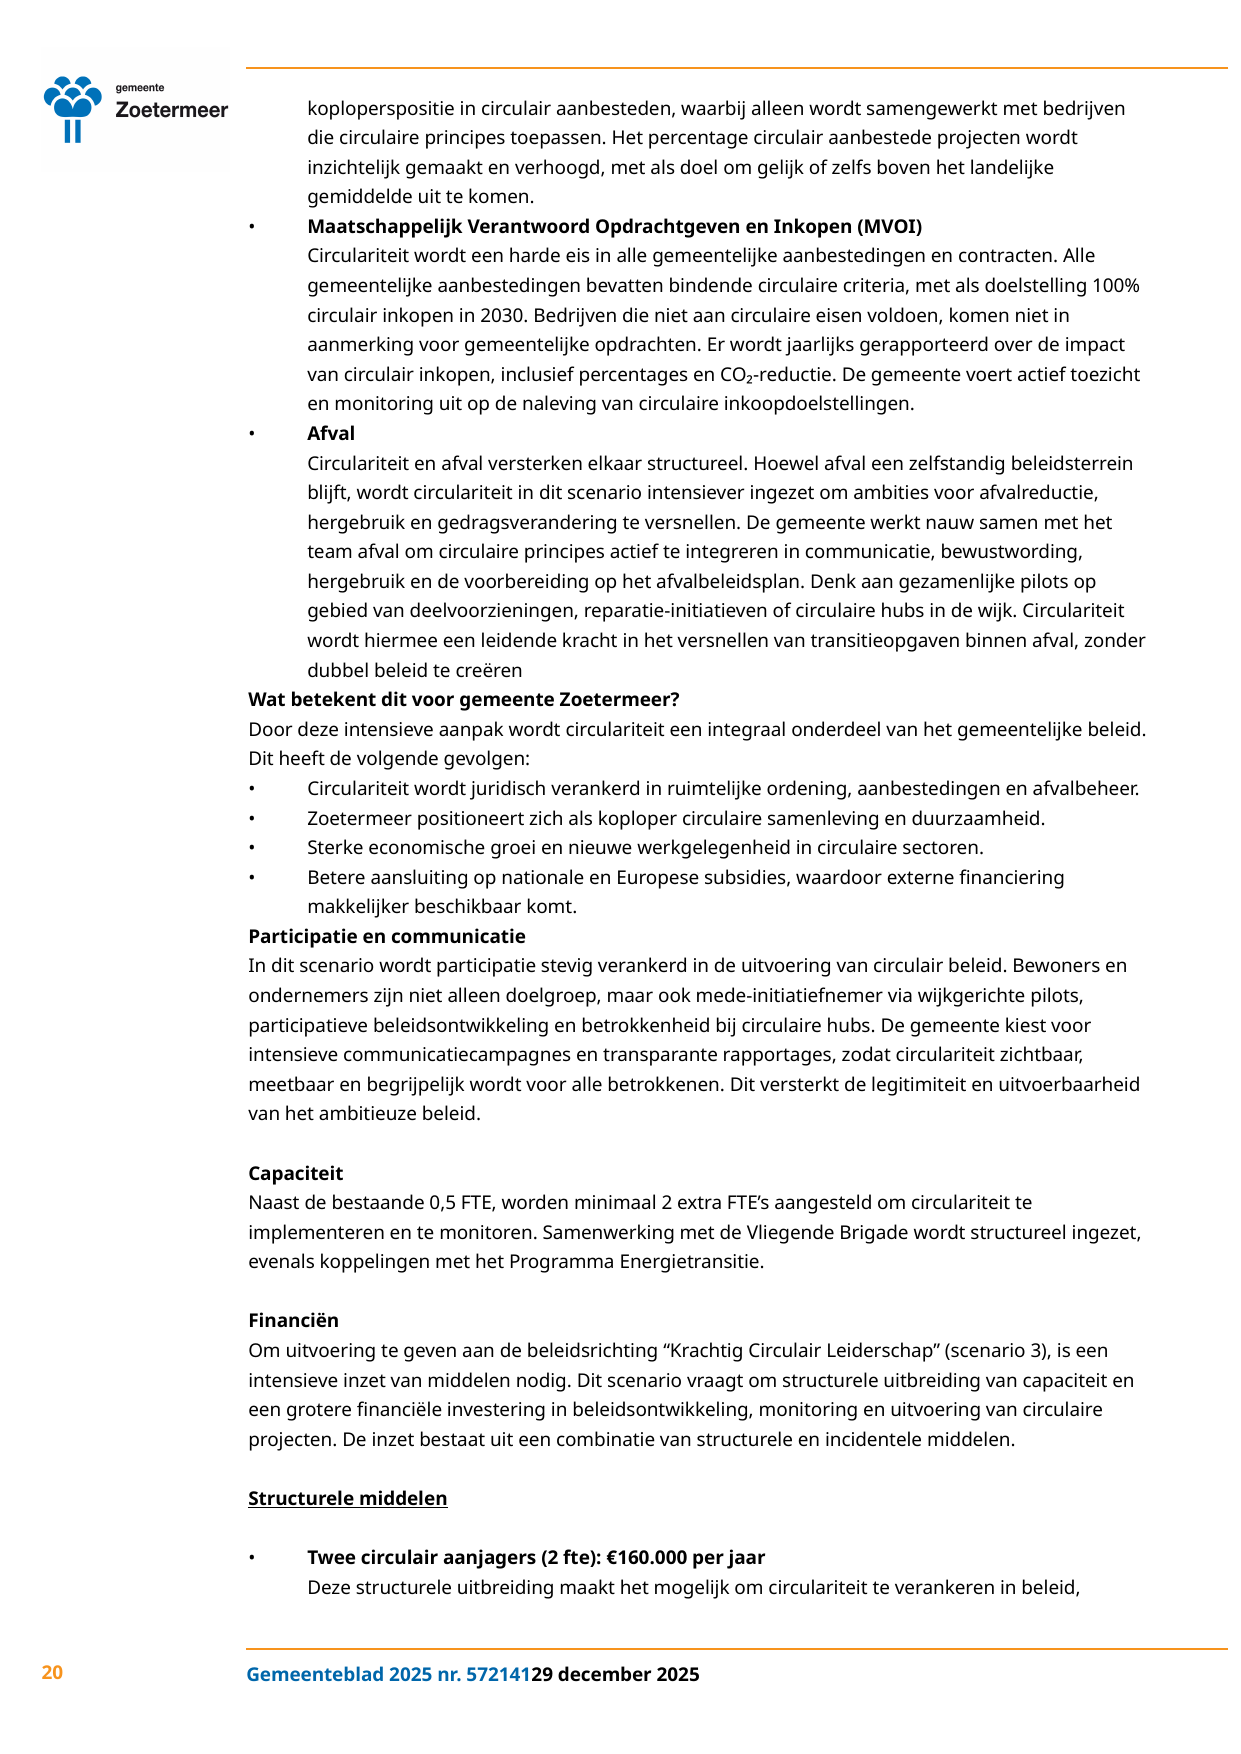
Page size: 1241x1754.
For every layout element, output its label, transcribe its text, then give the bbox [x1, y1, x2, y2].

text Financiën [248, 1308, 1152, 1333]
text Wat betekent dit voor gemeente Zoetermeer? [248, 686, 1152, 712]
list Deze structurele uitbreiding maakt het mogelijk om circulariteit te verankeren in beleid, [248, 1574, 1152, 1600]
list Circulariteit wordt een harde eis in alle gemeentelijke aanbestedingen en contracten. Alle gemeentelijke aanbestedingen bevatten bindende circulaire criteria, met als doelstelling 100% circulair inkopen in 2030. Bedrijven die niet aan circulaire eisen voldoen, komen niet in aanmerking voor gemeentelijke opdrachten. Er wordt jaarlijks gerapporteerd over de impact van circulair inkopen, inclusief percentages en CO₂-reductie. De gemeente voert actief toezicht en monitoring uit op de naleving van circulaire inkoopdoelstellingen. [248, 243, 1152, 416]
list Maatschappelijk Verantwoord Opdrachtgeven en Inkopen (MVOI) [248, 213, 1152, 239]
list Circulariteit en afval versterken elkaar structureel. Hoewel afval een zelfstandig beleidsterrein blijft, wordt circulariteit in dit scenario intensiever ingezet om ambities voor afvalreductie, hergebruik en gedragsverandering te versnellen. De gemeente werkt nauw samen met het team afval om circulaire principes actief te integreren in communicatie, bewustwording, hergebruik en de voorbereiding op het afvalbeleidsplan. Denk aan gezamenlijke pilots op gebied van deelvoorzieningen, reparatie-initiatieven of circulaire hubs in de wijk. Circulariteit wordt hiermee een leidende kracht in het versnellen van transitieopgaven binnen afval, zonder dubbel beleid te creëren [248, 450, 1152, 683]
list Afval [248, 420, 1152, 446]
text Participatie en communicatie [248, 923, 1152, 949]
text In dit scenario wordt participatie stevig verankerd in de uitvoering van circulair beleid. Bewoners en ondernemers zijn niet alleen doelgroep, maar ook mede-initiatiefnemer via wijkgerichte pilots, participatieve beleidsontwikkeling en betrokkenheid bij circulaire hubs. De gemeente kiest voor intensieve communicatiecampagnes en transparante rapportages, zodat circulariteit zichtbaar, meetbaar en begrijpelijk wordt voor alle betrokkenen. Dit versterkt de legitimiteit en uitvoerbaarheid van het ambitieuze beleid. [248, 953, 1152, 1126]
text Structurele middelen [248, 1485, 1152, 1511]
text Om uitvoering te geven aan de beleidsrichting “Krachtig Circulair Leiderschap” (scenario 3), is een intensieve inzet van middelen nodig. Dit scenario vraagt om structurele uitbreiding van capaciteit en een grotere financiële investering in beleidsontwikkeling, monitoring en uitvoering van circulaire projecten. De inzet bestaat uit een combinatie van structurele en incidentele middelen. [248, 1337, 1152, 1452]
picture [41, 47, 231, 172]
list Zoetermeer positioneert zich als koploper circulaire samenleving en duurzaamheid. [248, 805, 1152, 831]
list Twee circulair aanjagers (2 fte): €160.000 per jaar [248, 1544, 1152, 1570]
list Betere aansluiting op nationale en Europese subsidies, waardoor externe financiering makkelijker beschikbaar komt. [248, 864, 1152, 919]
list Sterke economische groei en nieuwe werkgelegenheid in circulaire sectoren. [248, 834, 1152, 860]
text Door deze intensieve aanpak wordt circulariteit een integraal onderdeel van het gemeentelijke beleid. Dit heeft de volgende gevolgen: [248, 716, 1152, 771]
text Capaciteit [248, 1160, 1152, 1186]
list Circulariteit wordt juridisch verankerd in ruimtelijke ordening, aanbestedingen en afvalbeheer. [248, 775, 1152, 801]
list koploperspositie in circulair aanbesteden, waarbij alleen wordt samengewerkt met bedrijven die circulaire principes toepassen. Het percentage circulair aanbestede projecten wordt inzichtelijk gemaakt en verhoogd, met als doel om gelijk of zelfs boven het landelijke gemiddelde uit te komen. [248, 95, 1152, 209]
text Naast de bestaande 0,5 FTE, worden minimaal 2 extra FTE’s aangesteld om circulariteit te implementeren en te monitoren. Samenwerking met de Vliegende Brigade wordt structureel ingezet, evenals koppelingen met het Programma Energietransitie. [248, 1189, 1152, 1274]
